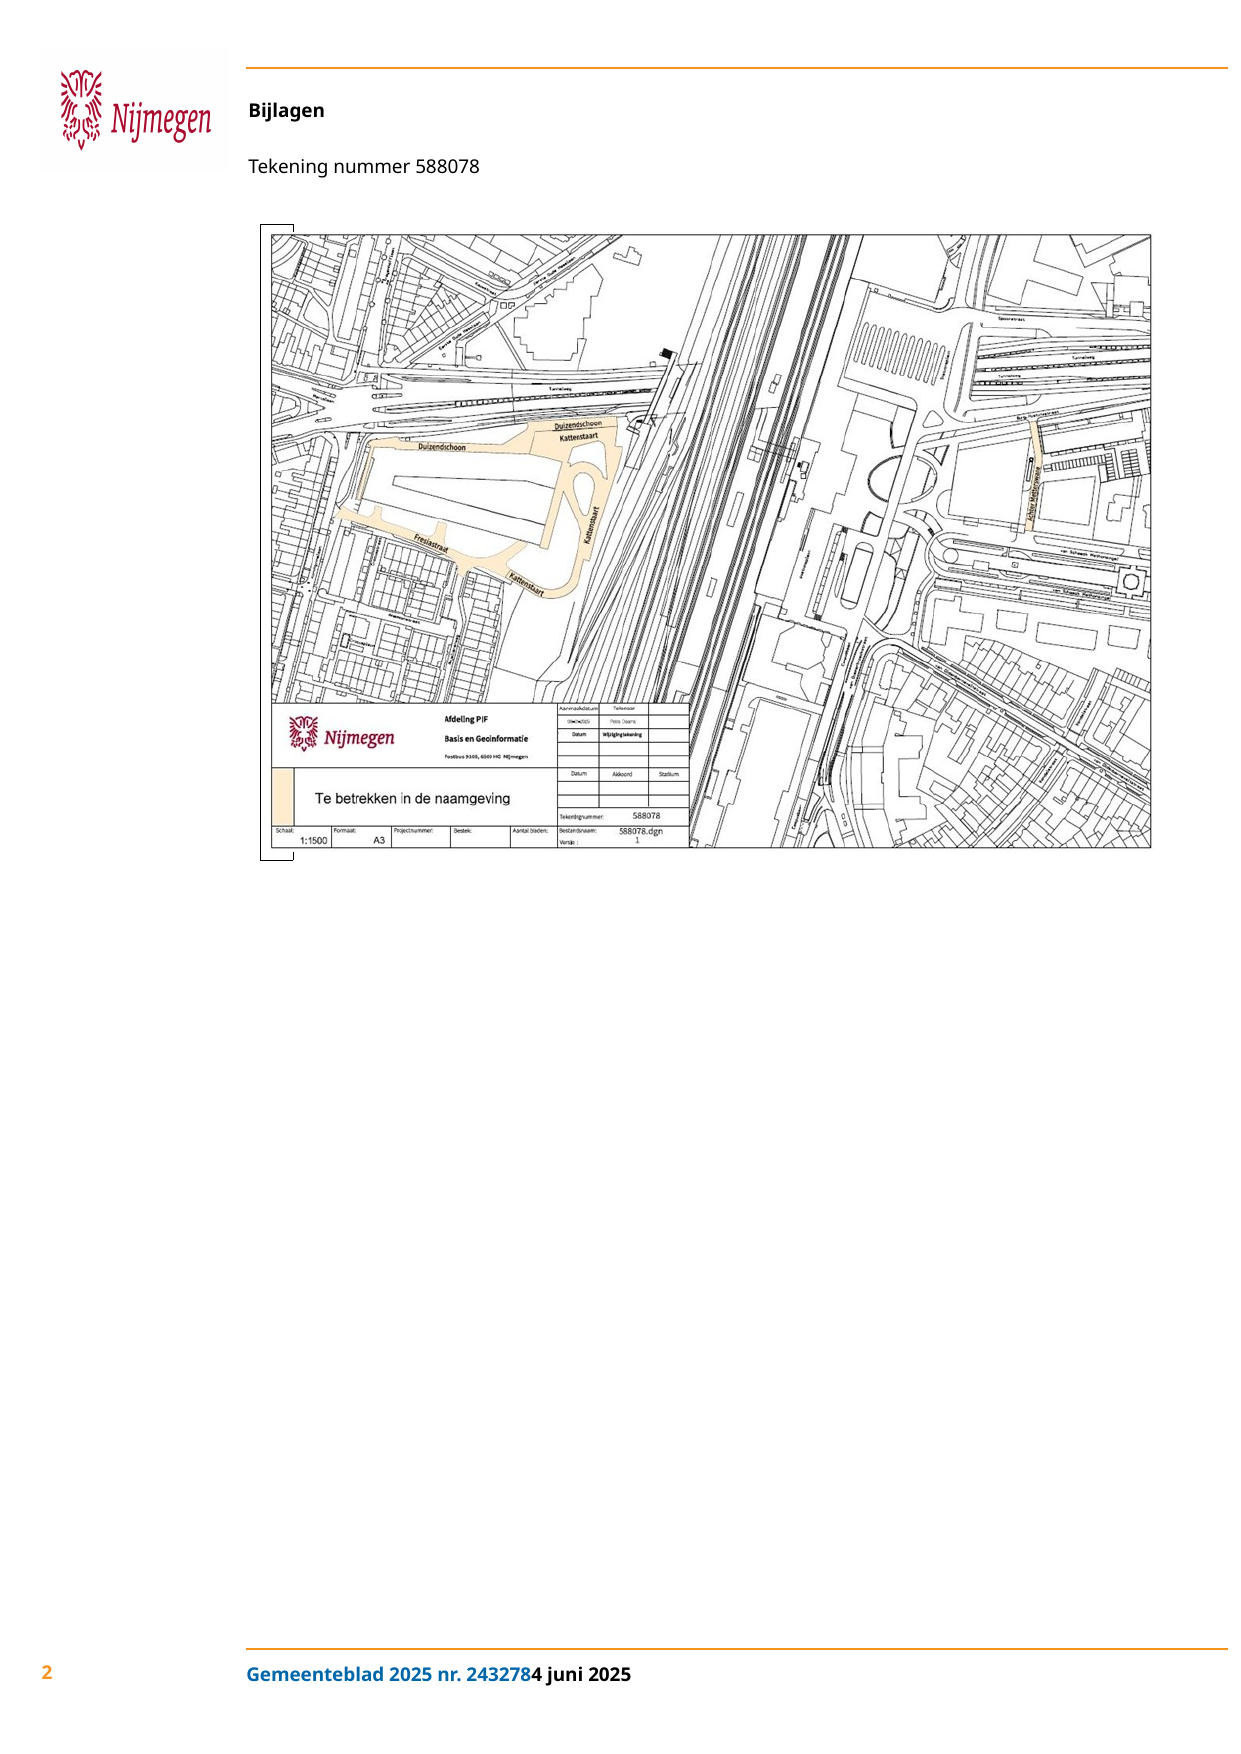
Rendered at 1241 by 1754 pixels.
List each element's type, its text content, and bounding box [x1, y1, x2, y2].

text Tekening nummer 588078 [248, 153, 1152, 179]
text Bijlagen [248, 95, 1152, 123]
picture [268, 232, 1155, 852]
picture [41, 47, 231, 172]
